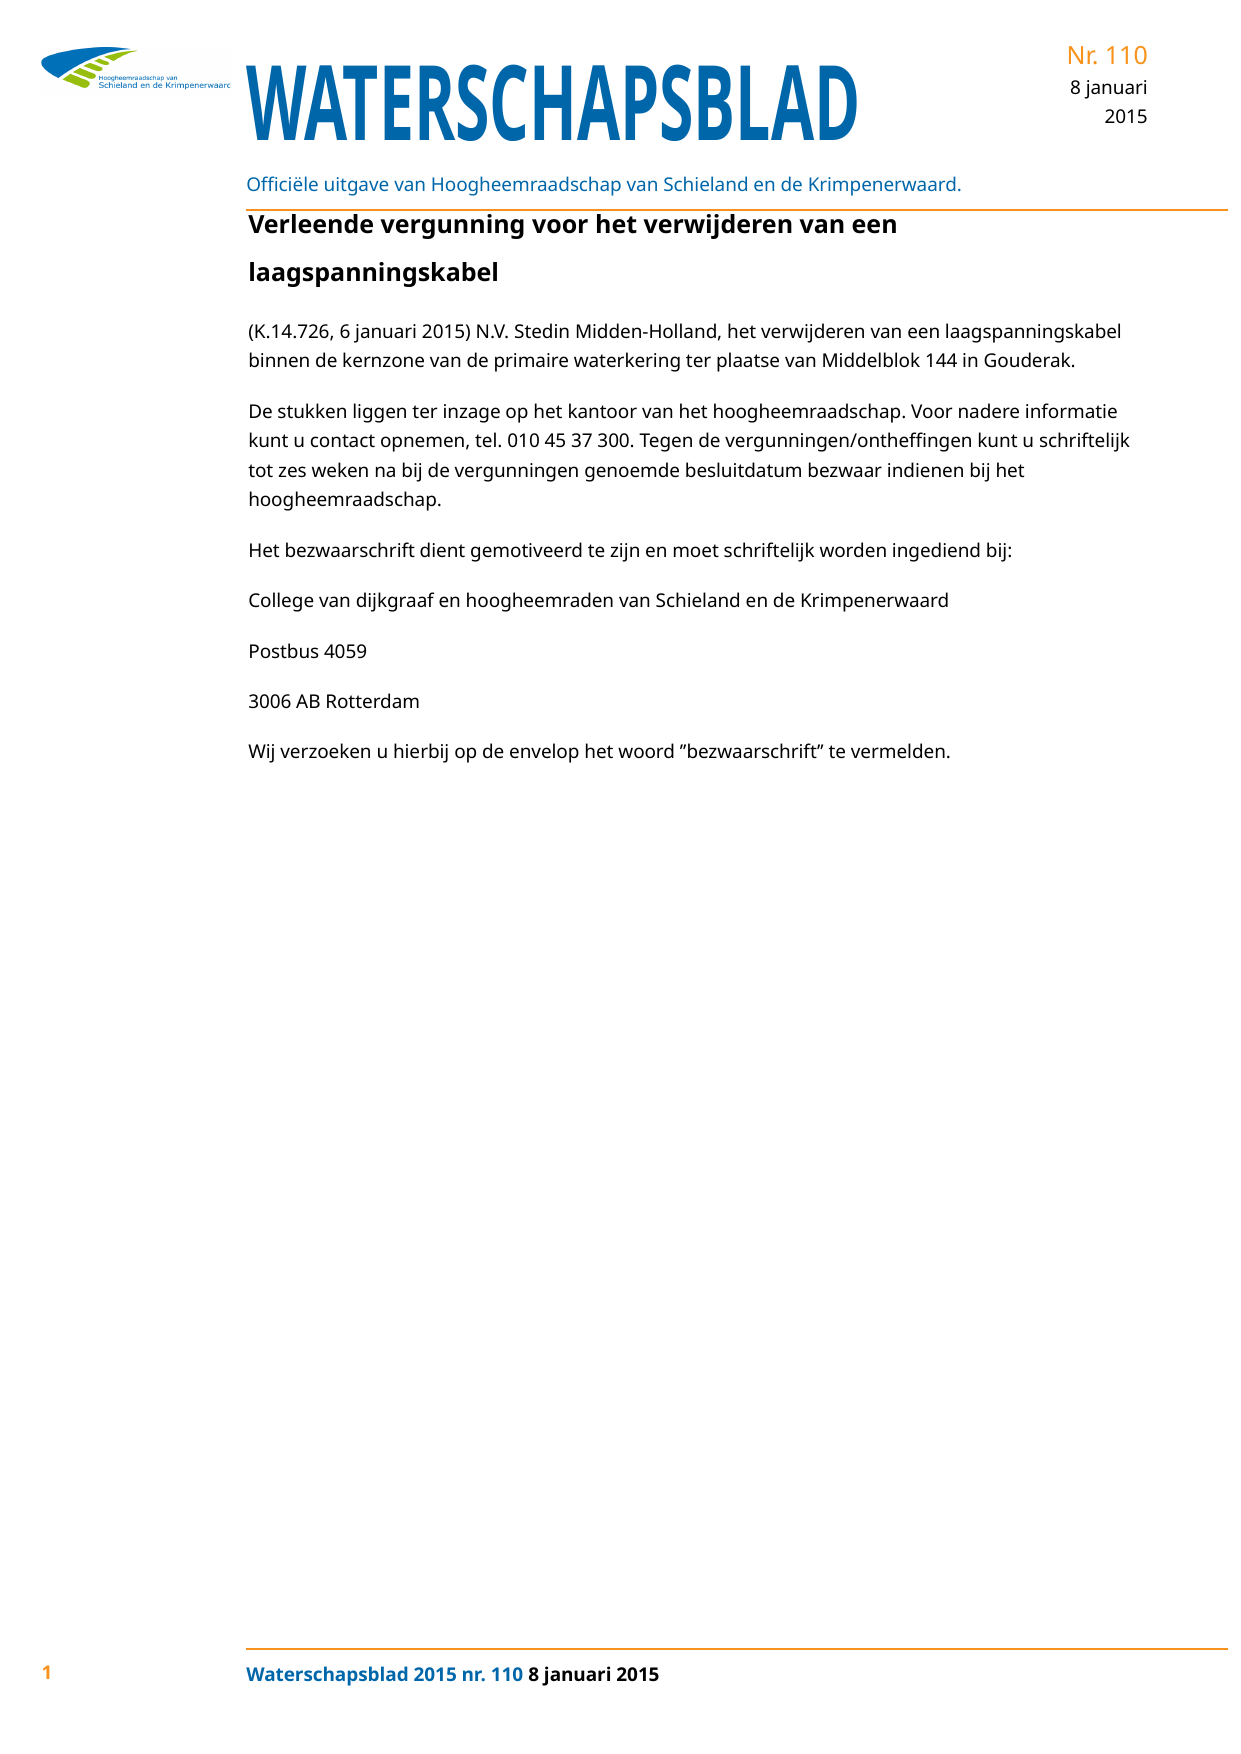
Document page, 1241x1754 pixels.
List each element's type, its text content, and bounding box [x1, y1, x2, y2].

text De stukken liggen ter inzage op het kantoor van het hoogheemraadschap. Voor nadere informatie kunt u contact opnemen, tel. 010 45 37 300. Tegen de vergunningen/ontheffingen kunt u schriftelijk tot zes weken na bij de vergunningen genoemde besluitdatum bezwaar indienen bij het hoogheemraadschap. [248, 398, 1152, 512]
text Verleende vergunning voor het verwijderen van een laagspanningskabel [248, 211, 1152, 288]
text Wij verzoeken u hierbij op de envelop het woord ’’bezwaarschrift’’ te vermelden. [248, 739, 1152, 764]
text (K.14.726, 6 januari 2015) N.V. Stedin Midden-Holland, het verwijderen van een laagspanningskabel binnen de kernzone van de primaire waterkering ter plaatse van Middelblok 144 in Gouderak. [248, 318, 1152, 373]
picture [41, 47, 231, 95]
text Het bezwaarschrift dient gemotiveerd te zijn en moet schriftelijk worden ingediend bij: [248, 537, 1152, 563]
text Postbus 4059 [248, 638, 1152, 664]
text College van dijkgraaf en hoogheemraden van Schieland en de Krimpenerwaard [248, 587, 1152, 613]
text 3006 AB Rotterdam [248, 688, 1152, 714]
